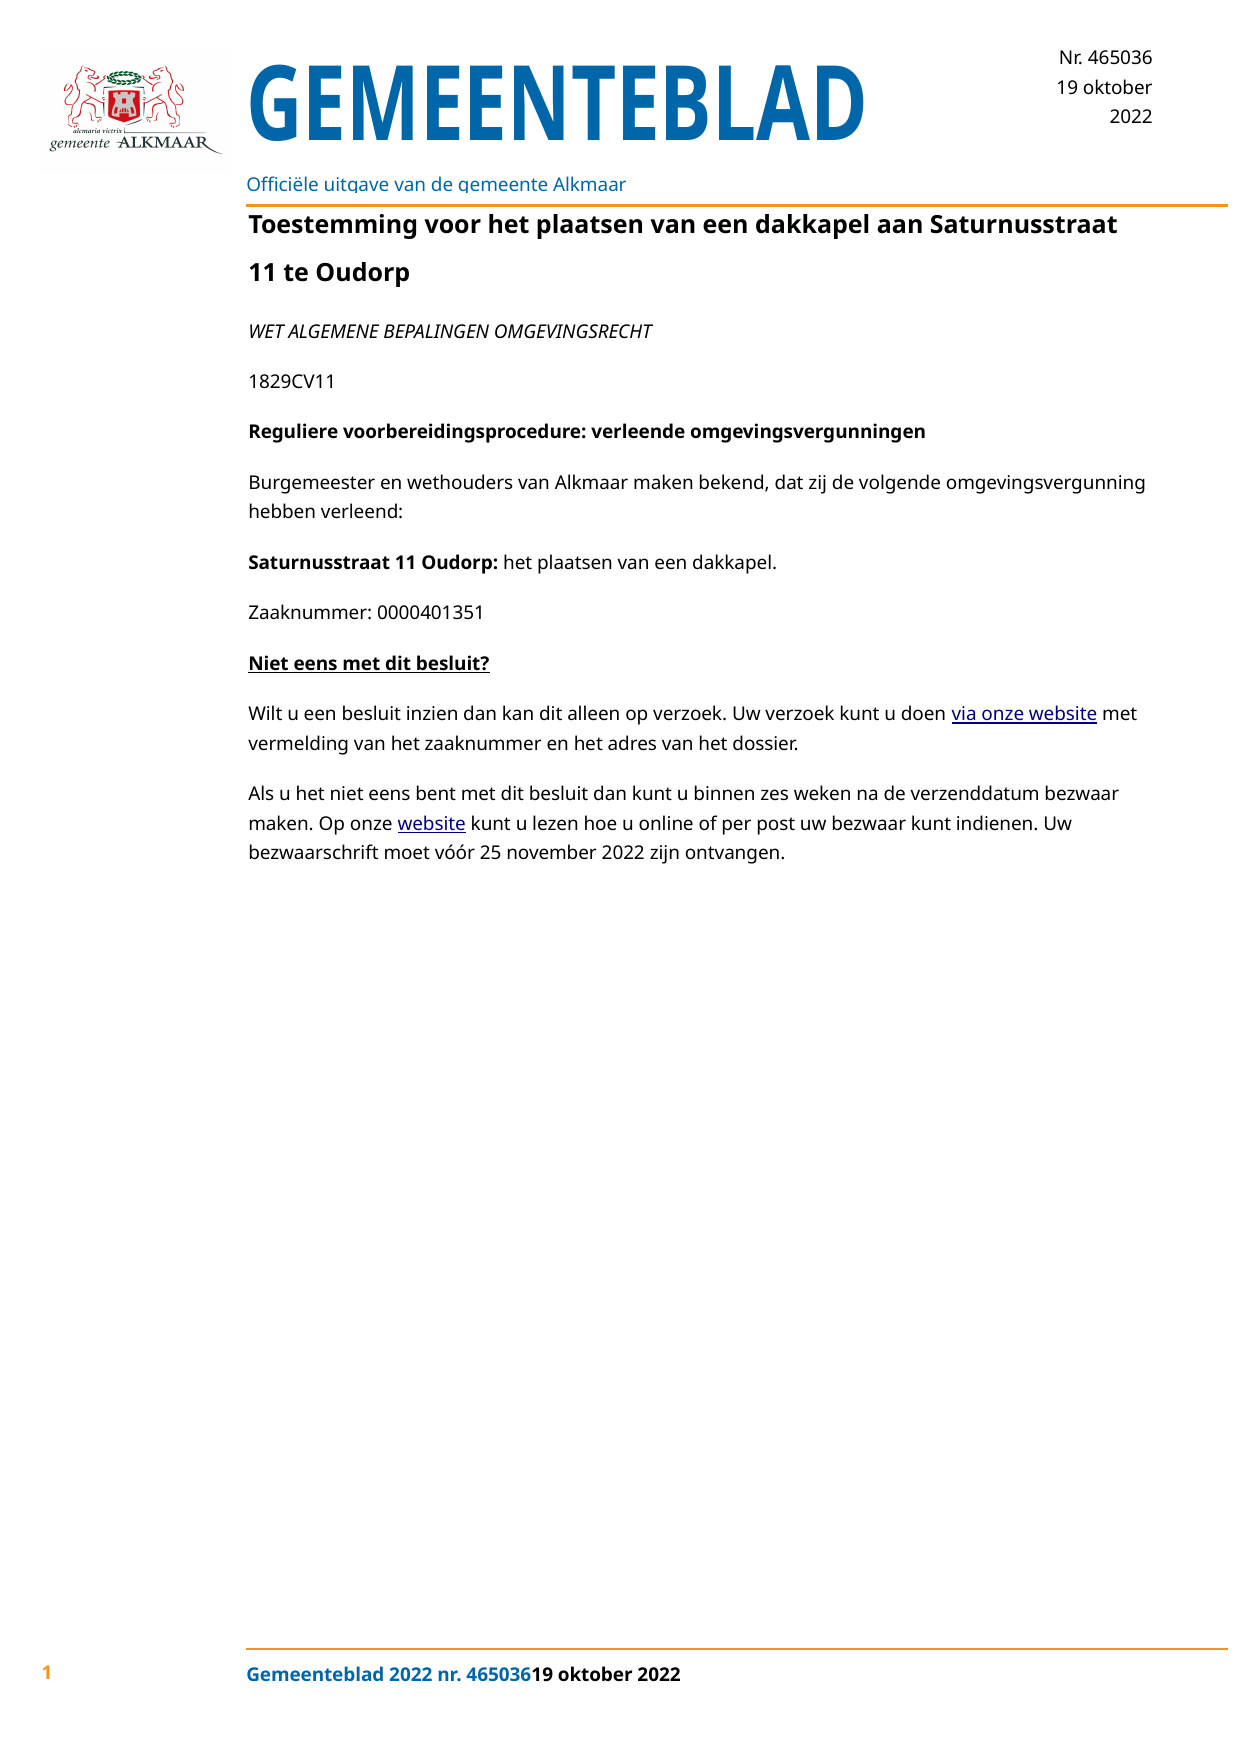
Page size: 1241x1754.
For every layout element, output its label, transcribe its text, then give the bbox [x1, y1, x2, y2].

text Toestemming voor het plaatsen van een dakkapel aan Saturnusstraat 11 te Oudorp [248, 207, 1152, 288]
text Als u het niet eens bent met dit besluit dan kunt u binnen zes weken na de verzenddatum bezwaar maken. Op onze website kunt u lezen hoe u online of per post uw bezwaar kunt indienen. Uw bezwaarschrift moet vóór 25 november 2022 zijn ontvangen. [248, 780, 1152, 865]
text Zaaknummer: 0000401351 [248, 599, 1152, 625]
text Saturnusstraat 11 Oudorp: het plaatsen van een dakkapel. [248, 549, 1152, 575]
text 1829CV11 [248, 368, 1152, 394]
text WET ALGEMENE BEPALINGEN OMGEVINGSRECHT [248, 318, 1152, 344]
text Niet eens met dit besluit? [248, 650, 1152, 676]
text Wilt u een besluit inzien dan kan dit alleen op verzoek. Uw verzoek kunt u doen via onze website met vermelding van het zaaknummer en het adres van het dossier. [248, 700, 1152, 756]
text Burgemeester en wethouders van Alkmaar maken bekend, dat zij de volgende omgevingsvergunning hebben verleend: [248, 469, 1152, 524]
text Reguliere voorbereidingsprocedure: verleende omgevingsvergunningen [248, 419, 1152, 444]
picture [41, 47, 231, 172]
